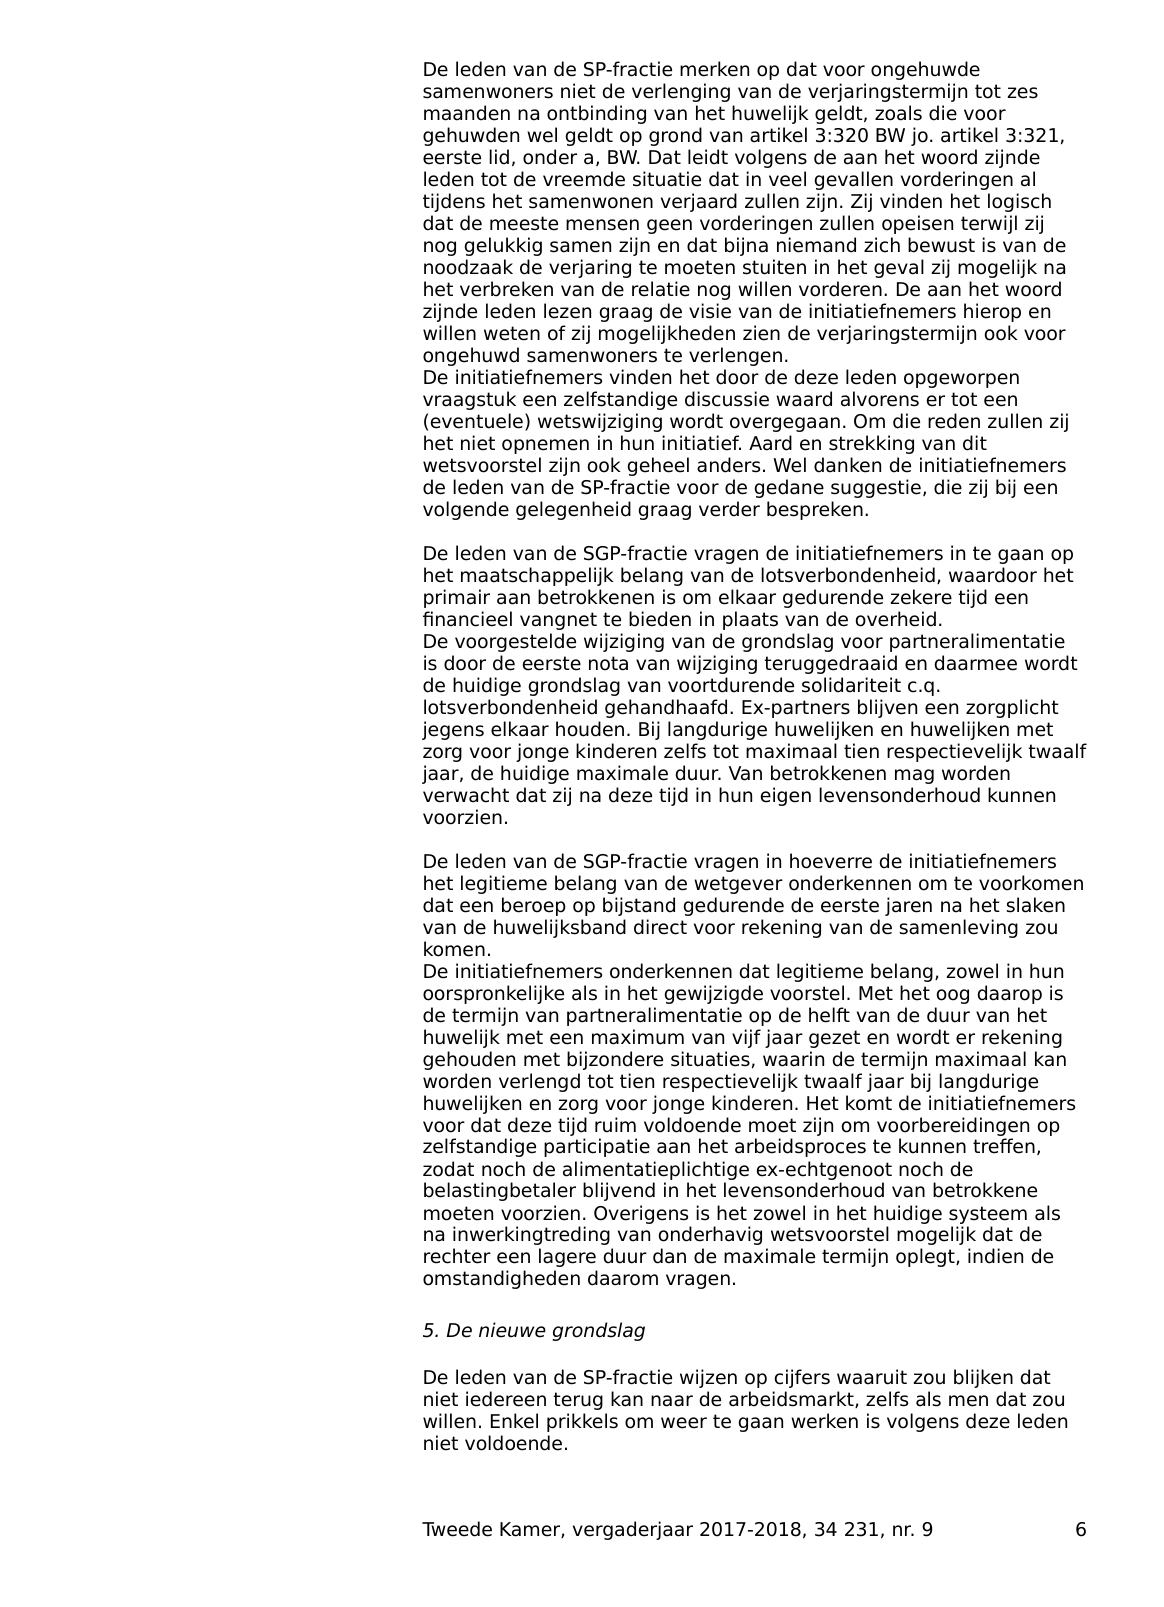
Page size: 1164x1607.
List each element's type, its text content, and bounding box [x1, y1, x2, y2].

text De initiatiefnemers vinden het door de deze leden opgeworpen vraagstuk een zelfstandige discussie waard alvorens er tot een (eventuele) wetswijziging wordt overgegaan. Om die reden zullen zij het niet opnemen in hun initiatief. Aard en strekking van dit wetsvoorstel zijn ook geheel anders. Wel danken de initiatiefnemers de leden van de SP-fractie voor de gedane suggestie, die zij bij een volgende gelegenheid graag verder bespreken. [422, 367, 1087, 521]
text De initiatiefnemers onderkennen dat legitieme belang, zowel in hun oorspronkelijke als in het gewijzigde voorstel. Met het oog daarop is de termijn van partneralimentatie op de helft van de duur van het huwelijk met een maximum van vijf jaar gezet en wordt er rekening gehouden met bijzondere situaties, waarin de termijn maximaal kan worden verlengd tot tien respectievelijk twaalf jaar bij langdurige huwelijken en zorg voor jonge kinderen. Het komt de initiatiefnemers voor dat deze tijd ruim voldoende moet zijn om voorbereidingen op zelfstandige participatie aan het arbeidsproces te kunnen treffen, zodat noch de alimentatieplichtige ex-echtgenoot noch de belastingbetaler blijvend in het levensonderhoud van betrokkene moeten voorzien. Overigens is het zowel in het huidige systeem als na inwerkingtreding van onderhavig wetsvoorstel mogelijk dat de rechter een lagere duur dan de maximale termijn oplegt, indien de omstandigheden daarom vragen. [422, 961, 1087, 1290]
text De leden van de SP-fractie wijzen op cijfers waaruit zou blijken dat niet iedereen terug kan naar de arbeidsmarkt, zelfs als men dat zou willen. Enkel prikkels om weer te gaan werken is volgens deze leden niet voldoende. [422, 1367, 1087, 1455]
text De leden van de SGP-fractie vragen in hoeverre de initiatiefnemers het legitieme belang van de wetgever onderkennen om te voorkomen dat een beroep op bijstand gedurende de eerste jaren na het slaken van de huwelijksband direct voor rekening van de samenleving zou komen. [422, 851, 1087, 961]
subtitle 5. De nieuwe grondslag [422, 1320, 1087, 1342]
text De leden van de SP-fractie merken op dat voor ongehuwde samenwoners niet de verlenging van de verjaringstermijn tot zes maanden na ontbinding van het huwelijk geldt, zoals die voor gehuwden wel geldt op grond van artikel 3:320 BW jo. artikel 3:321, eerste lid, onder a, BW. Dat leidt volgens de aan het woord zijnde leden tot de vreemde situatie dat in veel gevallen vorderingen al tijdens het samenwonen verjaard zullen zijn. Zij vinden het logisch dat de meeste mensen geen vorderingen zullen opeisen terwijl zij nog gelukkig samen zijn en dat bijna niemand zich bewust is van de noodzaak de verjaring te moeten stuiten in het geval zij mogelijk na het verbreken van de relatie nog willen vorderen. De aan het woord zijnde leden lezen graag de visie van de initiatiefnemers hierop en willen weten of zij mogelijkheden zien de verjaringstermijn ook voor ongehuwd samenwoners te verlengen. [422, 59, 1087, 367]
text De voorgestelde wijziging van de grondslag voor partneralimentatie is door de eerste nota van wijziging teruggedraaid en daarmee wordt de huidige grondslag van voortdurende solidariteit c.q. lotsverbondenheid gehandhaafd. Ex-partners blijven een zorgplicht jegens elkaar houden. Bij langdurige huwelijken en huwelijken met zorg voor jonge kinderen zelfs tot maximaal tien respectievelijk twaalf jaar, de huidige maximale duur. Van betrokkenen mag worden verwacht dat zij na deze tijd in hun eigen levensonderhoud kunnen voorzien. [422, 631, 1087, 828]
text De leden van de SGP-fractie vragen de initiatiefnemers in te gaan op het maatschappelijk belang van de lotsverbondenheid, waardoor het primair aan betrokkenen is om elkaar gedurende zekere tijd een financieel vangnet te bieden in plaats van de overheid. [422, 543, 1087, 631]
